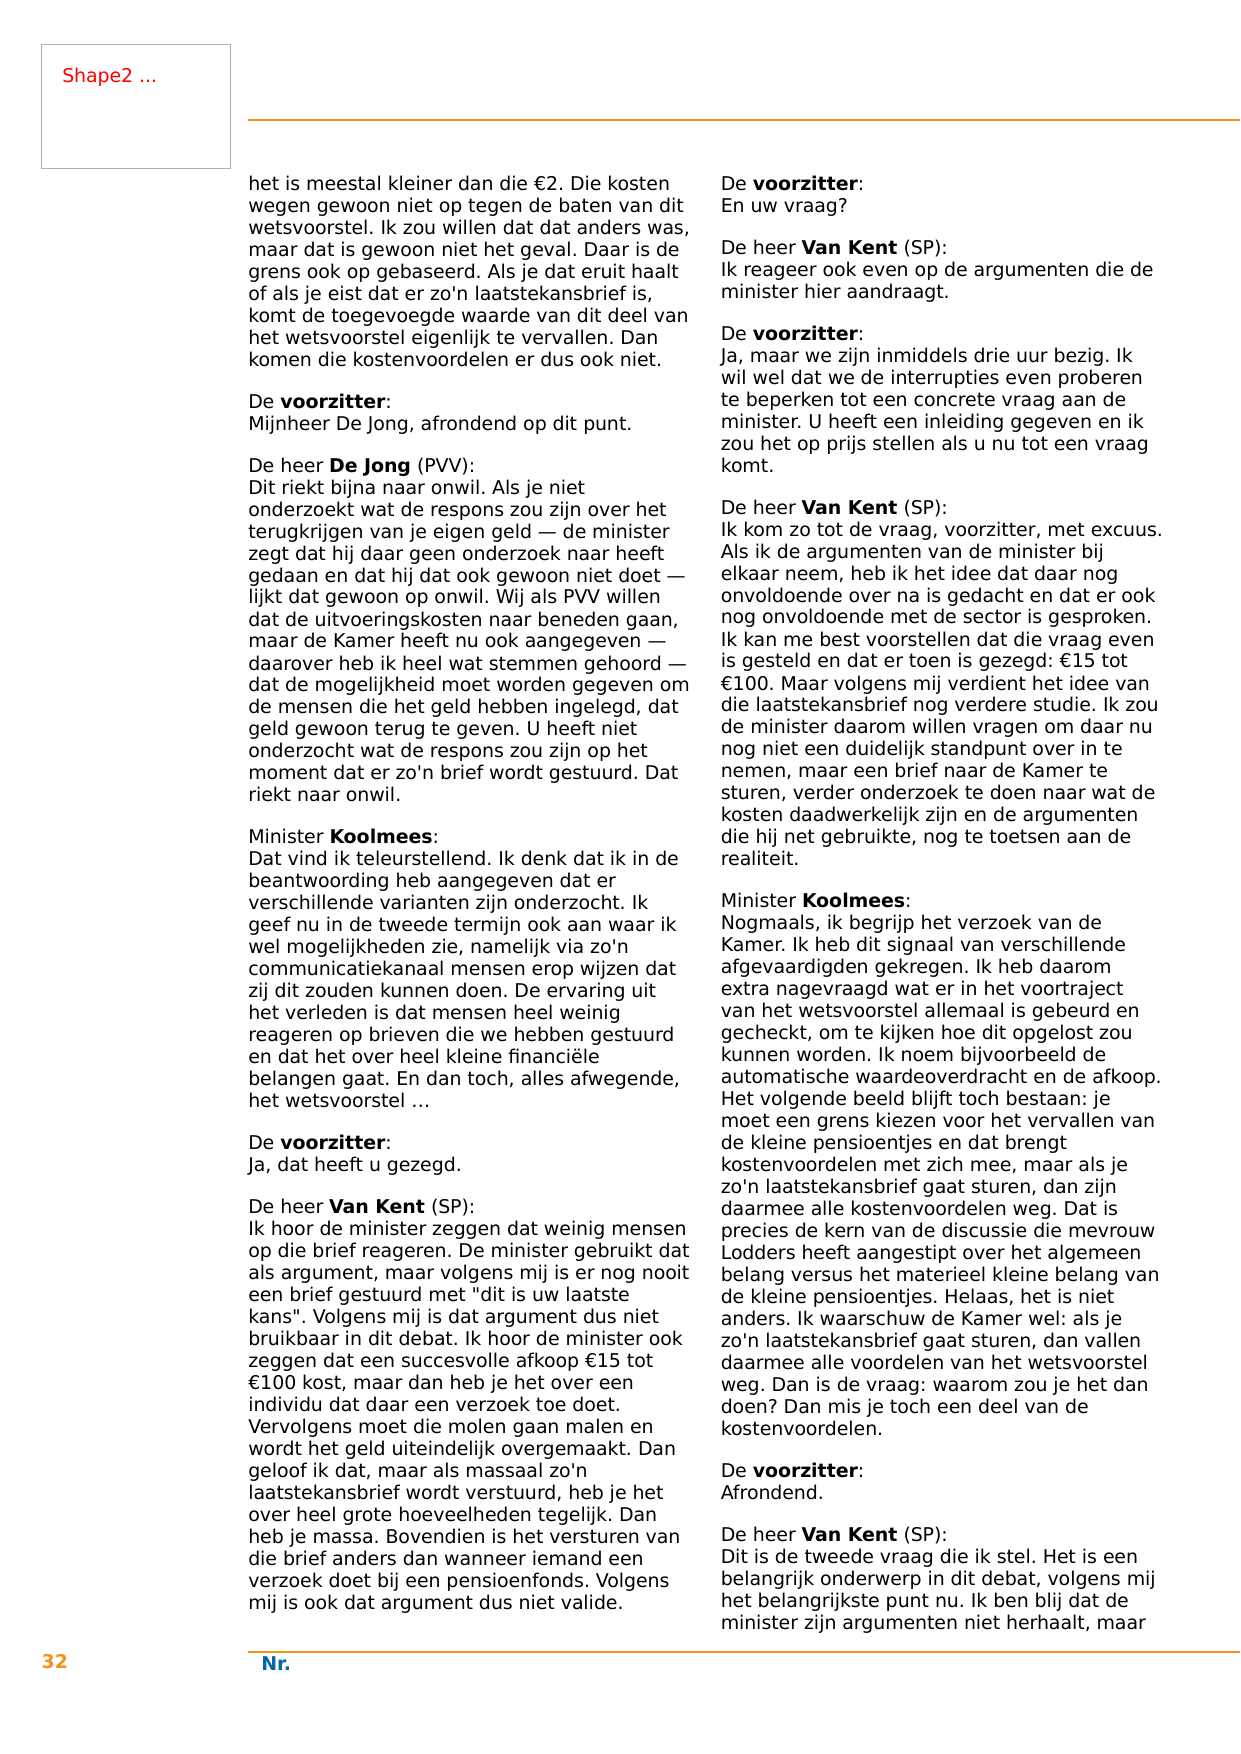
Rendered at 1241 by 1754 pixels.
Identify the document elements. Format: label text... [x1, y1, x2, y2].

text Ja, dat heeft u gezegd. [248, 1154, 691, 1176]
text De voorzitter: [721, 1460, 1163, 1482]
text Minister Koolmees: [721, 890, 1163, 912]
text Dat vind ik teleurstellend. Ik denk dat ik in de beantwoording heb aangegeven dat er verschillende varianten zijn onderzocht. Ik geef nu in de tweede termijn ook aan waar ik wel mogelijkheden zie, namelijk via zo'n communicatiekanaal mensen erop wijzen dat zij dit zouden kunnen doen. De ervaring uit het verleden is dat mensen heel weinig reageren op brieven die we hebben gestuurd en dat het over heel kleine financiële belangen gaat. En dan toch, alles afwegende, het wetsvoorstel … [248, 848, 691, 1112]
text En uw vraag? [721, 195, 1163, 217]
text De heer Van Kent (SP): [721, 497, 1163, 518]
text De voorzitter: [248, 1132, 691, 1154]
text Afrondend. [721, 1482, 1163, 1504]
text De voorzitter: [248, 391, 691, 413]
text Ik kom zo tot de vraag, voorzitter, met excuus. Als ik de argumenten van de minister bij elkaar neem, heb ik het idee dat daar nog onvoldoende over na is gedacht en dat er ook nog onvoldoende met de sector is gesproken. Ik kan me best voorstellen dat die vraag even is gesteld en dat er toen is gezegd: €15 tot €100. Maar volgens mij verdient het idee van die laatstekansbrief nog verdere studie. Ik zou de minister daarom willen vragen om daar nu nog niet een duidelijk standpunt over in te nemen, maar een brief naar de Kamer te sturen, verder onderzoek te doen naar wat de kosten daadwerkelijk zijn en de argumenten die hij net gebruikte, nog te toetsen aan de realiteit. [721, 518, 1163, 870]
text Ik hoor de minister zeggen dat weinig mensen op die brief reageren. De minister gebruikt dat als argument, maar volgens mij is er nog nooit een brief gestuurd met "dit is uw laatste kans". Volgens mij is dat argument dus niet bruikbaar in dit debat. Ik hoor de minister ook zeggen dat een succesvolle afkoop €15 tot €100 kost, maar dan heb je het over een individu dat daar een verzoek toe doet. Vervolgens moet die molen gaan malen en wordt het geld uiteindelijk overgemaakt. Dan geloof ik dat, maar als massaal zo'n laatstekansbrief wordt verstuurd, heb je het over heel grote hoeveelheden tegelijk. Dan heb je massa. Bovendien is het versturen van die brief anders dan wanneer iemand een verzoek doet bij een pensioenfonds. Volgens mij is ook dat argument dus niet valide. [248, 1218, 691, 1613]
text Nogmaals, ik begrijp het verzoek van de Kamer. Ik heb dit signaal van verschillende afgevaardigden gekregen. Ik heb daarom extra nagevraagd wat er in het voortraject van het wetsvoorstel allemaal is gebeurd en gecheckt, om te kijken hoe dit opgelost zou kunnen worden. Ik noem bijvoorbeeld de automatische waardeoverdracht en de afkoop. Het volgende beeld blijft toch bestaan: je moet een grens kiezen voor het vervallen van de kleine pensioentjes en dat brengt kostenvoordelen met zich mee, maar als je zo'n laatstekansbrief gaat sturen, dan zijn daarmee alle kostenvoordelen weg. Dat is precies de kern van de discussie die mevrouw Lodders heeft aangestipt over het algemeen belang versus het materieel kleine belang van de kleine pensioentjes. Helaas, het is niet anders. Ik waarschuw de Kamer wel: als je zo'n laatstekansbrief gaat sturen, dan vallen daarmee alle voordelen van het wetsvoorstel weg. Dan is de vraag: waarom zou je het dan doen? Dan mis je toch een deel van de kostenvoordelen. [721, 912, 1163, 1440]
text Mijnheer De Jong, afrondend op dit punt. [248, 413, 691, 434]
text Dit riekt bijna naar onwil. Als je niet onderzoekt wat de respons zou zijn over het terugkrijgen van je eigen geld — de minister zegt dat hij daar geen onderzoek naar heeft gedaan en dat hij dat ook gewoon niet doet — lijkt dat gewoon op onwil. Wij als PVV willen dat de uitvoeringskosten naar beneden gaan, maar de Kamer heeft nu ook aangegeven — daarover heb ik heel wat stemmen gehoord — dat de mogelijkheid moet worden gegeven om de mensen die het geld hebben ingelegd, dat geld gewoon terug te geven. U heeft niet onderzocht wat de respons zou zijn op het moment dat er zo'n brief wordt gestuurd. Dat riekt naar onwil. [248, 477, 691, 806]
text De heer De Jong (PVV): [248, 454, 691, 477]
text Ja, maar we zijn inmiddels drie uur bezig. Ik wil wel dat we de interrupties even proberen te beperken tot een concrete vraag aan de minister. U heeft een inleiding gegeven en ik zou het op prijs stellen als u nu tot een vraag komt. [721, 345, 1163, 477]
text Dit is de tweede vraag die ik stel. Het is een belangrijk onderwerp in dit debat, volgens mij het belangrijkste punt nu. Ik ben blij dat de minister zijn argumenten niet herhaalt, maar [721, 1546, 1163, 1633]
text het is meestal kleiner dan die €2. Die kosten wegen gewoon niet op tegen de baten van dit wetsvoorstel. Ik zou willen dat dat anders was, maar dat is gewoon niet het geval. Daar is de grens ook op gebaseerd. Als je dat eruit haalt of als je eist dat er zo'n laatstekansbrief is, komt de toegevoegde waarde van dit deel van het wetsvoorstel eigenlijk te vervallen. Dan komen die kostenvoordelen er dus ook niet. [248, 173, 691, 371]
text Minister Koolmees: [248, 826, 691, 848]
text De voorzitter: [721, 173, 1163, 195]
text De heer Van Kent (SP): [721, 1524, 1163, 1546]
text De heer Van Kent (SP): [248, 1196, 691, 1218]
text Ik reageer ook even op de argumenten die de minister hier aandraagt. [721, 259, 1163, 303]
text De voorzitter: [721, 323, 1163, 345]
text De heer Van Kent (SP): [721, 237, 1163, 259]
